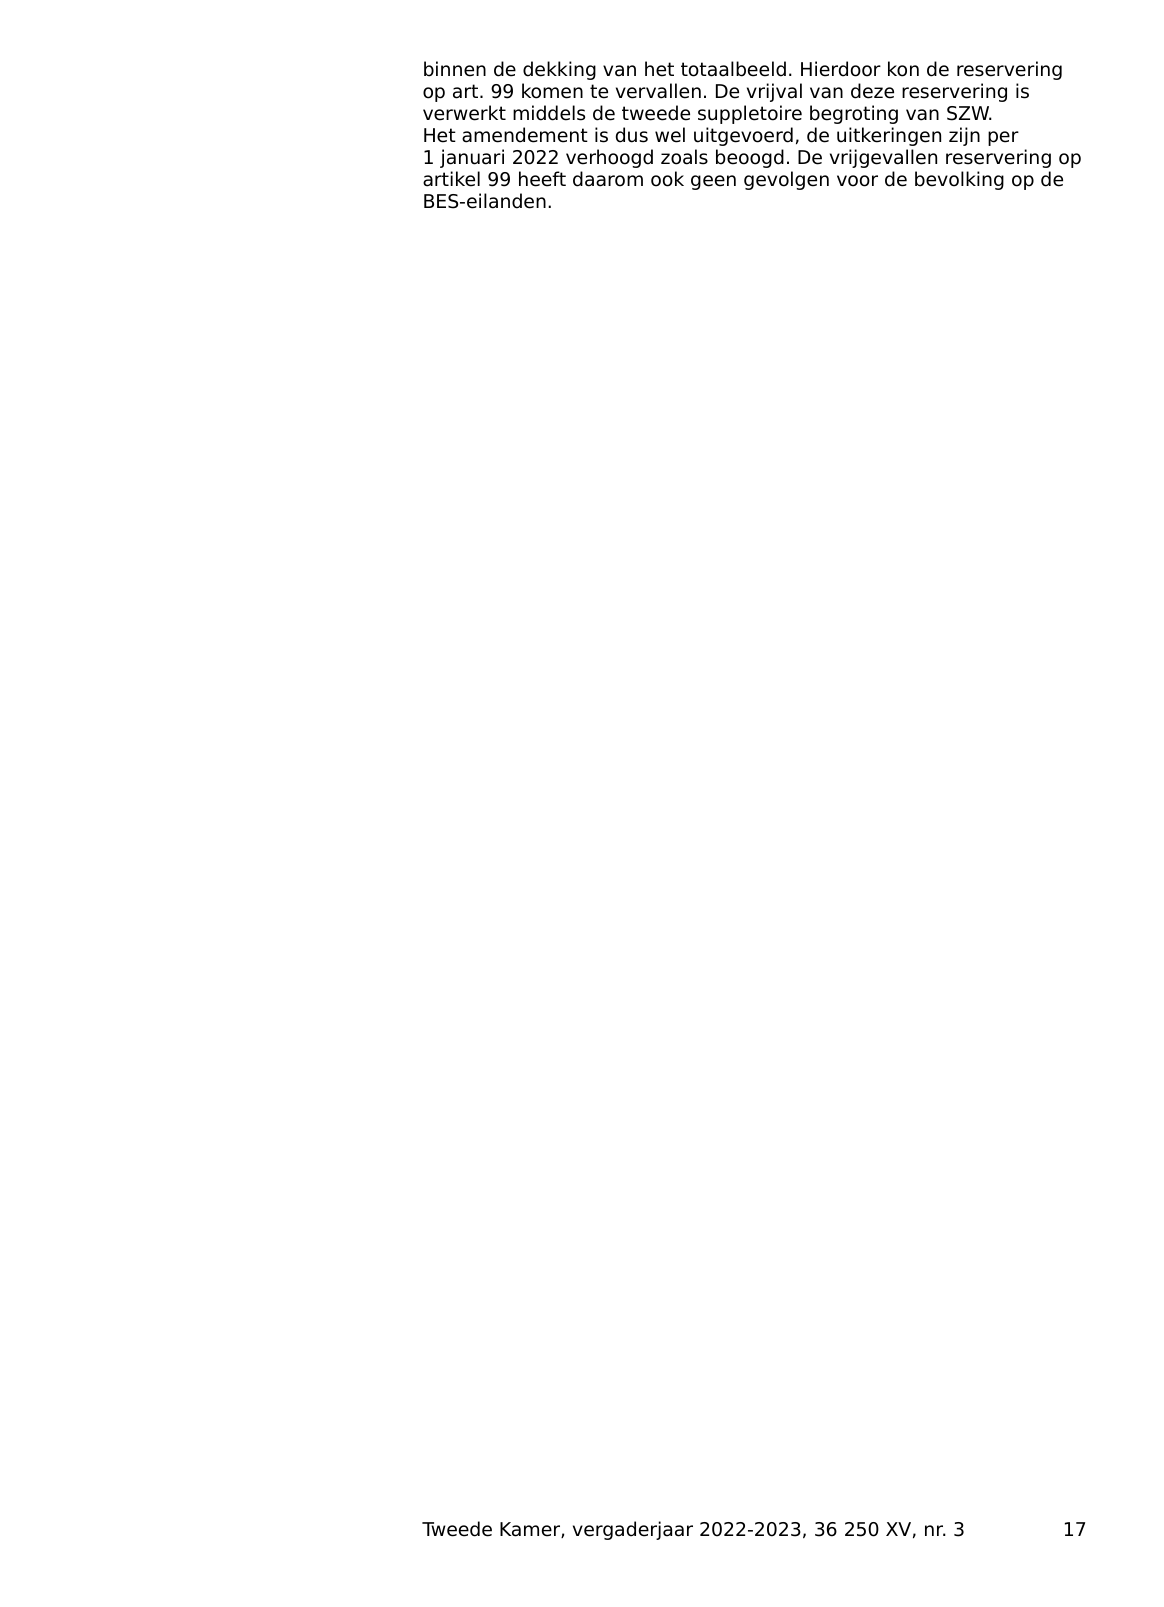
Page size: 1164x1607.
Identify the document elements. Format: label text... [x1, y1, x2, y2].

text Het amendement is dus wel uitgevoerd, de uitkeringen zijn per 1 januari 2022 verhoogd zoals beoogd. De vrijgevallen reservering op artikel 99 heeft daarom ook geen gevolgen voor de bevolking op de BES-eilanden. [422, 125, 1087, 213]
text binnen de dekking van het totaalbeeld. Hierdoor kon de reservering op art. 99 komen te vervallen. De vrijval van deze reservering is verwerkt middels de tweede suppletoire begroting van SZW. [422, 59, 1087, 125]
